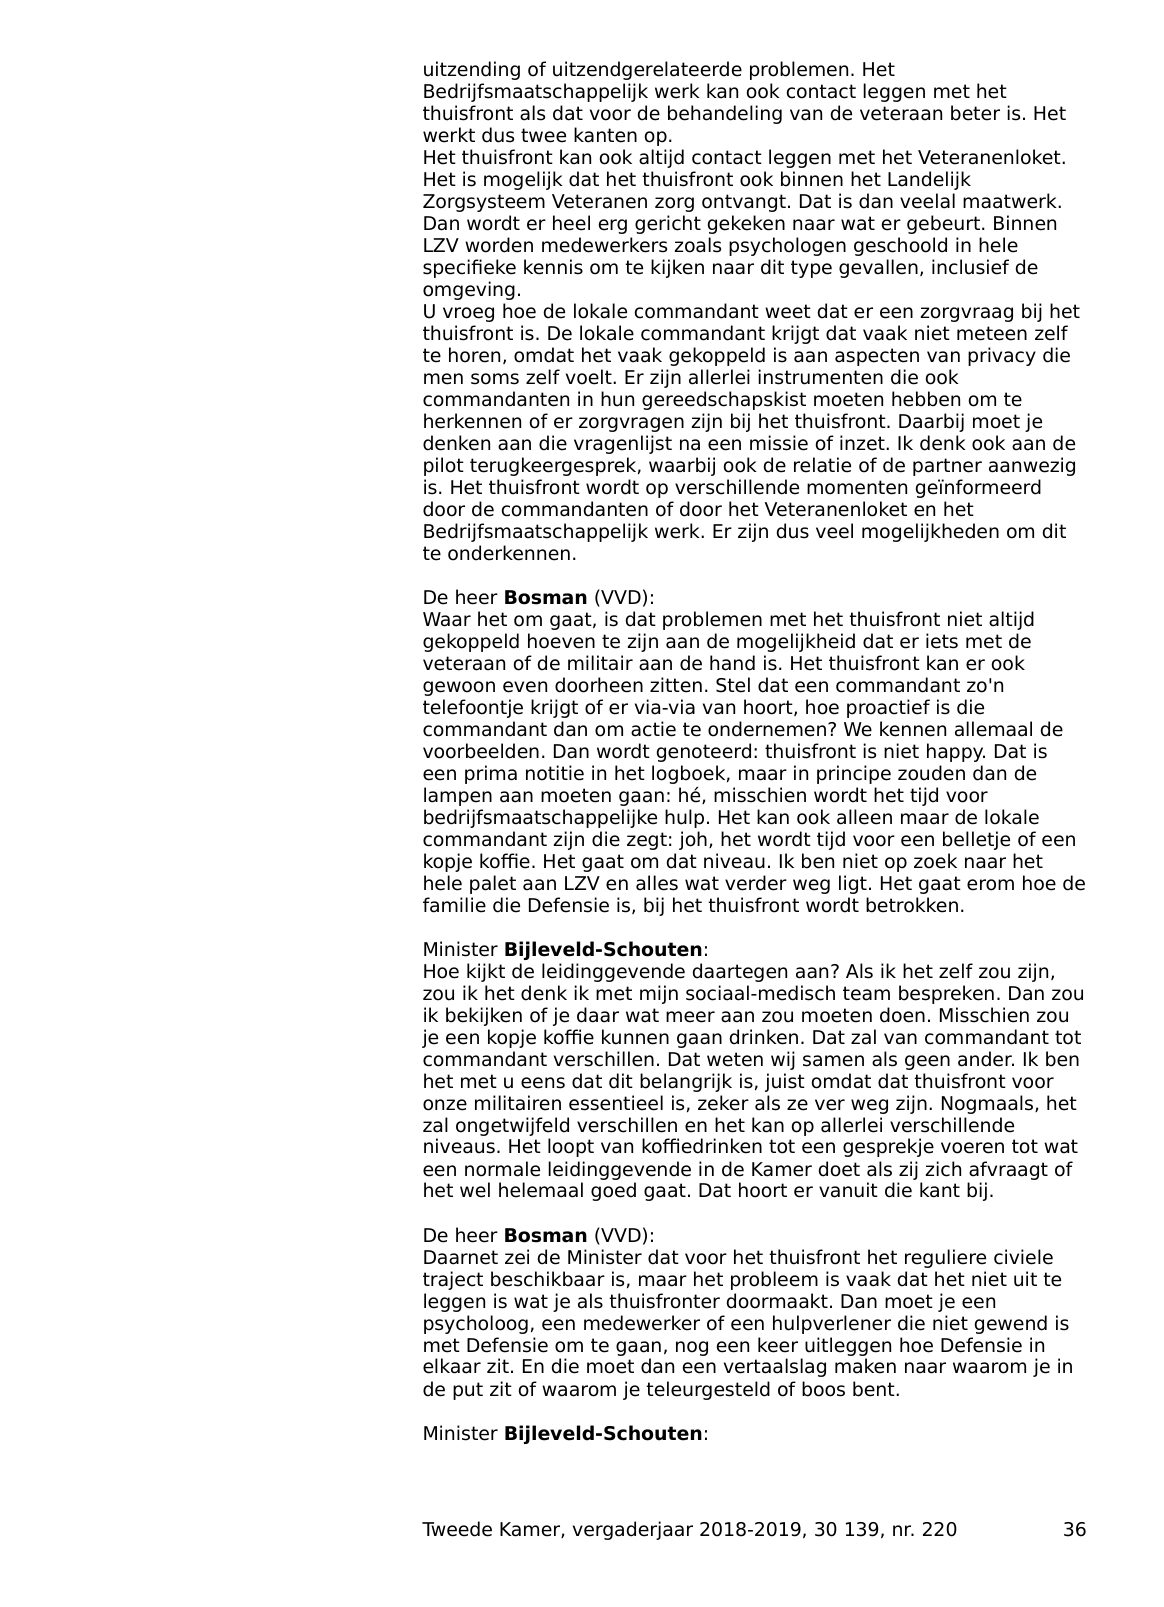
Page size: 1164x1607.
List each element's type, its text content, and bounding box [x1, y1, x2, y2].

text U vroeg hoe de lokale commandant weet dat er een zorgvraag bij het thuisfront is. De lokale commandant krijgt dat vaak niet meteen zelf te horen, omdat het vaak gekoppeld is aan aspecten van privacy die men soms zelf voelt. Er zijn allerlei instrumenten die ook commandanten in hun gereedschapskist moeten hebben om te herkennen of er zorgvragen zijn bij het thuisfront. Daarbij moet je denken aan die vragenlijst na een missie of inzet. Ik denk ook aan de pilot terugkeergesprek, waarbij ook de relatie of de partner aanwezig is. Het thuisfront wordt op verschillende momenten geïnformeerd door de commandanten of door het Veteranenloket en het Bedrijfsmaatschappelijk werk. Er zijn dus veel mogelijkheden om dit te onderkennen. [422, 301, 1087, 564]
text Hoe kijkt de leidinggevende daartegen aan? Als ik het zelf zou zijn, zou ik het denk ik met mijn sociaal-medisch team bespreken. Dan zou ik bekijken of je daar wat meer aan zou moeten doen. Misschien zou je een kopje koffie kunnen gaan drinken. Dat zal van commandant tot commandant verschillen. Dat weten wij samen als geen ander. Ik ben het met u eens dat dit belangrijk is, juist omdat dat thuisfront voor onze militairen essentieel is, zeker als ze ver weg zijn. Nogmaals, het zal ongetwijfeld verschillen en het kan op allerlei verschillende niveaus. Het loopt van koffiedrinken tot een gesprekje voeren tot wat een normale leidinggevende in de Kamer doet als zij zich afvraagt of het wel helemaal goed gaat. Dat hoort er vanuit die kant bij. [422, 961, 1087, 1202]
text Waar het om gaat, is dat problemen met het thuisfront niet altijd gekoppeld hoeven te zijn aan de mogelijkheid dat er iets met de veteraan of de militair aan de hand is. Het thuisfront kan er ook gewoon even doorheen zitten. Stel dat een commandant zo'n telefoontje krijgt of er via-via van hoort, hoe proactief is die commandant dan om actie te ondernemen? We kennen allemaal de voorbeelden. Dan wordt genoteerd: thuisfront is niet happy. Dat is een prima notitie in het logboek, maar in principe zouden dan de lampen aan moeten gaan: hé, misschien wordt het tijd voor bedrijfsmaatschappelijke hulp. Het kan ook alleen maar de lokale commandant zijn die zegt: joh, het wordt tijd voor een belletje of een kopje koffie. Het gaat om dat niveau. Ik ben niet op zoek naar het hele palet aan LZV en alles wat verder weg ligt. Het gaat erom hoe de familie die Defensie is, bij het thuisfront wordt betrokken. [422, 609, 1087, 916]
text Minister Bijleveld-Schouten: [422, 1423, 1087, 1444]
text De heer Bosman (VVD): [422, 1224, 1087, 1247]
text uitzending of uitzendgerelateerde problemen. Het Bedrijfsmaatschappelijk werk kan ook contact leggen met het thuisfront als dat voor de behandeling van de veteraan beter is. Het werkt dus twee kanten op. [422, 59, 1087, 147]
text Het thuisfront kan ook altijd contact leggen met het Veteranenloket. Het is mogelijk dat het thuisfront ook binnen het Landelijk Zorgsysteem Veteranen zorg ontvangt. Dat is dan veelal maatwerk. Dan wordt er heel erg gericht gekeken naar wat er gebeurt. Binnen LZV worden medewerkers zoals psychologen geschoold in hele specifieke kennis om te kijken naar dit type gevallen, inclusief de omgeving. [422, 147, 1087, 301]
text Minister Bijleveld-Schouten: [422, 939, 1087, 961]
text Daarnet zei de Minister dat voor het thuisfront het reguliere civiele traject beschikbaar is, maar het probleem is vaak dat het niet uit te leggen is wat je als thuisfronter doormaakt. Dan moet je een psycholoog, een medewerker of een hulpverlener die niet gewend is met Defensie om te gaan, nog een keer uitleggen hoe Defensie in elkaar zit. En die moet dan een vertaalslag maken naar waarom je in de put zit of waarom je teleurgesteld of boos bent. [422, 1247, 1087, 1400]
text De heer Bosman (VVD): [422, 587, 1087, 609]
